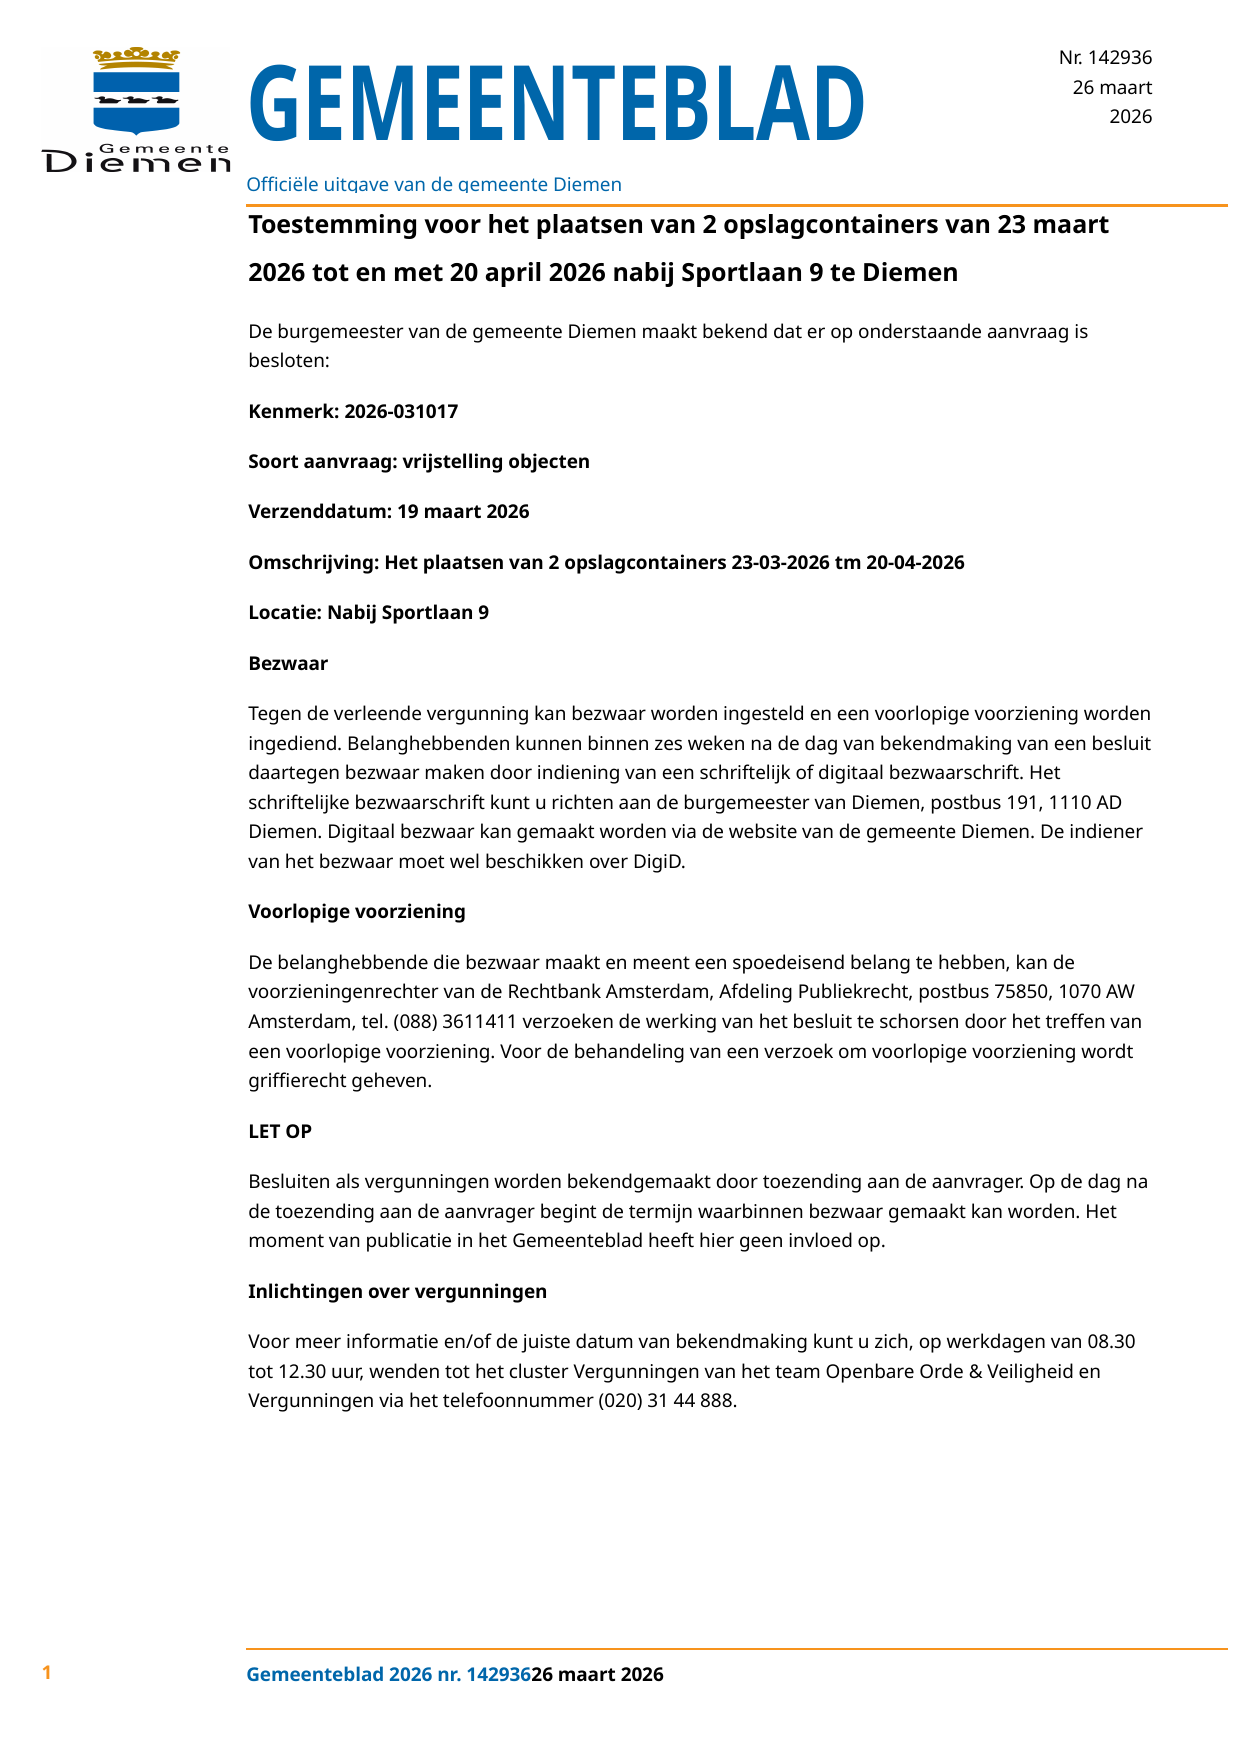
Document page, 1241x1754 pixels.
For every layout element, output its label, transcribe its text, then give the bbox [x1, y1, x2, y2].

text Inlichtingen over vergunningen [248, 1278, 1152, 1304]
text Voor meer informatie en/of de juiste datum van bekendmaking kunt u zich, op werkdagen van 08.30 tot 12.30 uur, wenden tot het cluster Vergunningen van het team Openbare Orde & Veiligheid en Vergunningen via het telefoonnummer (020) 31 44 888. [248, 1328, 1152, 1413]
text LET OP [248, 1118, 1152, 1144]
text De belanghebbende die bezwaar maakt en meent een spoedeisend belang te hebben, kan de voorzieningenrechter van de Rechtbank Amsterdam, Afdeling Publiekrecht, postbus 75850, 1070 AW Amsterdam, tel. (088) 3611411 verzoeken de werking van het besluit te schorsen door het treffen van een voorlopige voorziening. Voor de behandeling van een verzoek om voorlopige voorziening wordt griffierecht geheven. [248, 949, 1152, 1093]
text Tegen de verleende vergunning kan bezwaar worden ingesteld en een voorlopige voorziening worden ingediend. Belanghebbenden kunnen binnen zes weken na de dag van bekendmaking van een besluit daartegen bezwaar maken door indiening van een schriftelijk of digitaal bezwaarschrift. Het schriftelijke bezwaarschrift kunt u richten aan de burgemeester van Diemen, postbus 191, 1110 AD Diemen. Digitaal bezwaar kan gemaakt worden via de website van de gemeente Diemen. De indiener van het bezwaar moet wel beschikken over DigiD. [248, 700, 1152, 874]
text Bezwaar [248, 650, 1152, 676]
text Voorlopige voorziening [248, 899, 1152, 924]
text Verzenddatum: 19 maart 2026 [248, 499, 1152, 524]
text Toestemming voor het plaatsen van 2 opslagcontainers van 23 maart 2026 tot en met 20 april 2026 nabij Sportlaan 9 te Diemen [248, 207, 1152, 288]
text Kenmerk: 2026-031017 [248, 398, 1152, 424]
text Besluiten als vergunningen worden bekendgemaakt door toezending aan de aanvrager. Op de dag na de toezending aan de aanvrager begint de termijn waarbinnen bezwaar gemaakt kan worden. Het moment van publicatie in het Gemeenteblad heeft hier geen invloed op. [248, 1168, 1152, 1253]
picture [41, 47, 231, 172]
text Soort aanvraag: vrijstelling objecten [248, 448, 1152, 474]
text De burgemeester van de gemeente Diemen maakt bekend dat er op onderstaande aanvraag is besloten: [248, 318, 1152, 373]
text Omschrijving: Het plaatsen van 2 opslagcontainers 23-03-2026 tm 20-04-2026 [248, 549, 1152, 575]
text Locatie: Nabij Sportlaan 9 [248, 599, 1152, 625]
